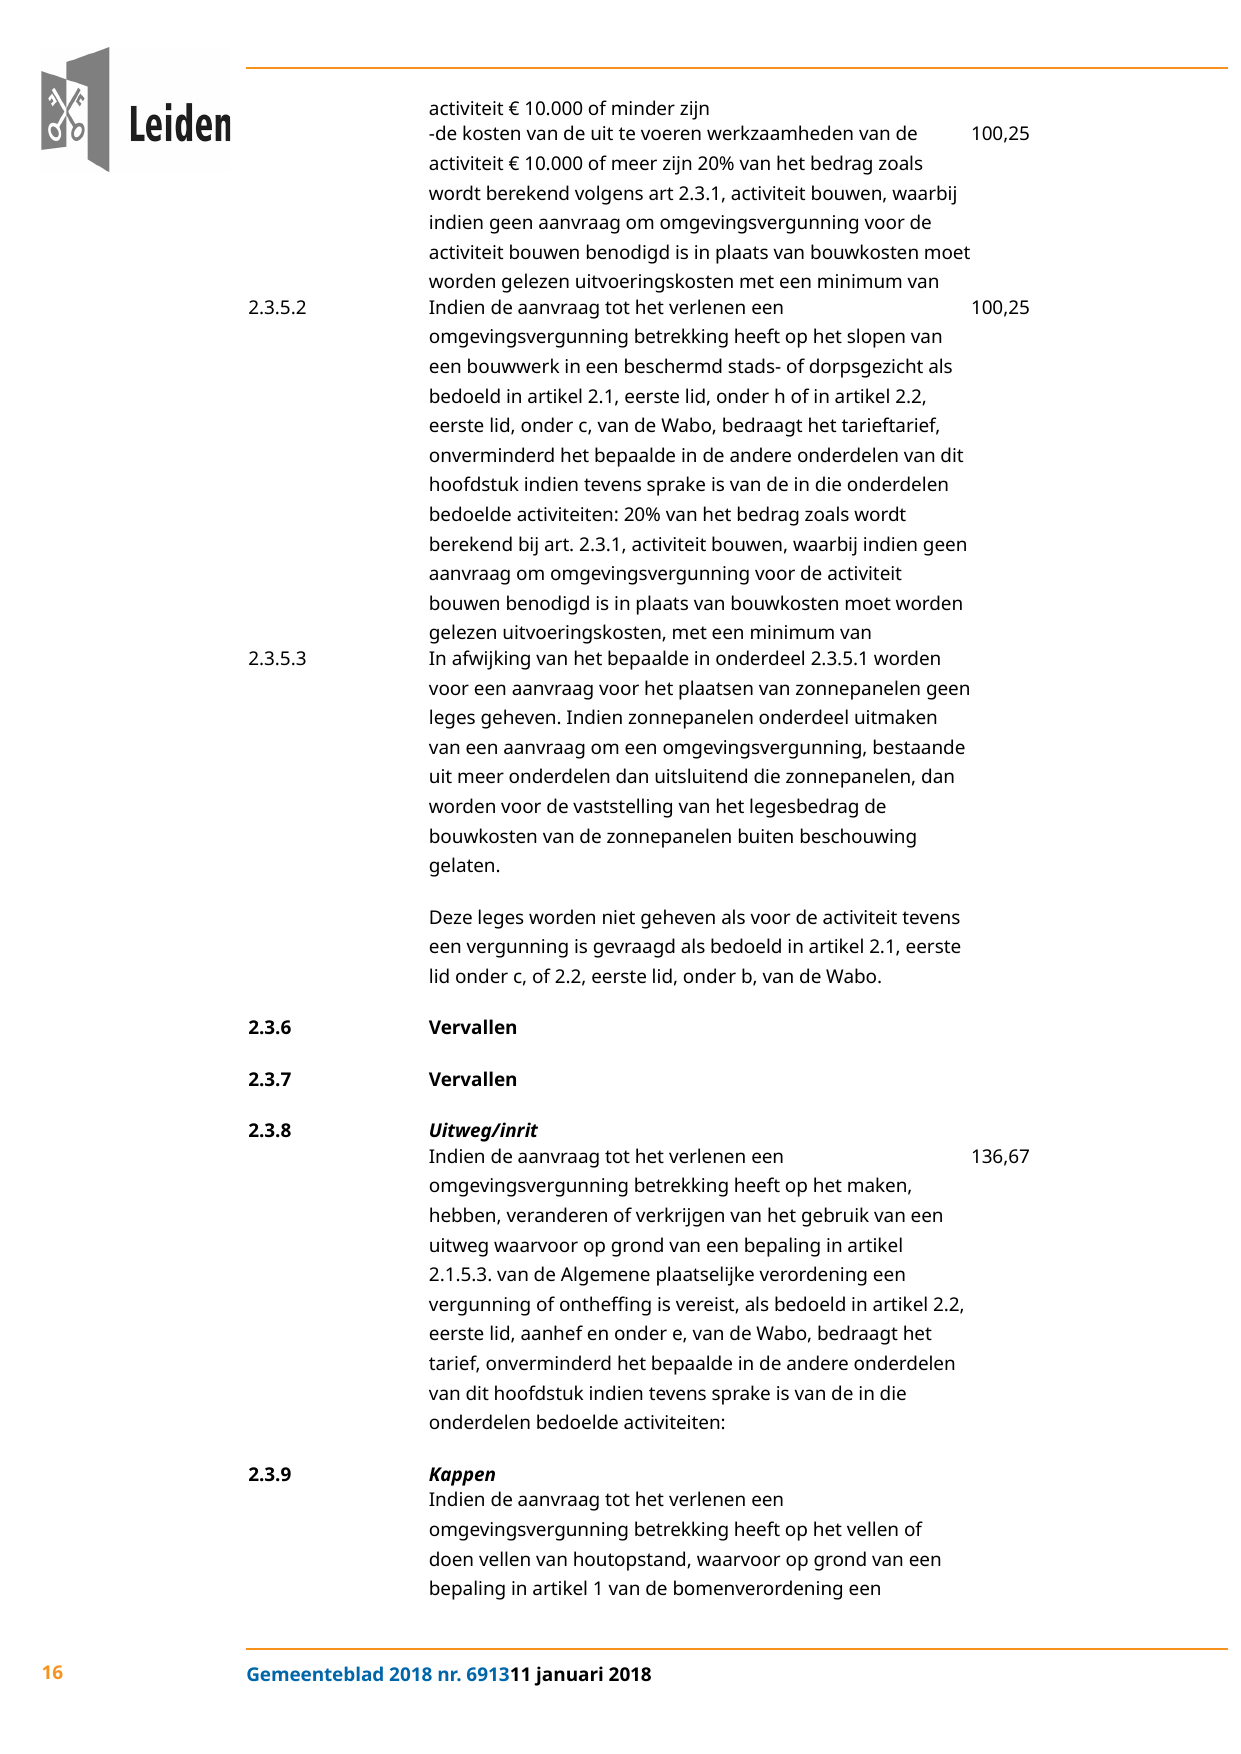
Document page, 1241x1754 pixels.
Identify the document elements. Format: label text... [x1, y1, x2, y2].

table_cell Indien de aanvraag tot het verlenen een omgevingsvergunning betrekking heeft op het slopen van een bouwwerk in een beschermd stads- of dorpsgezicht als bedoeld in artikel 2.1, eerste lid, onder h of in artikel 2.2, eerste lid, onder c, van de Wabo, bedraagt het tarieftarief, onverminderd het bepaalde in de andere onderdelen van dit hoofdstuk indien tevens sprake is van de in die onderdelen bedoelde activiteiten: 20% van het bedrag zoals wordt berekend bij art. 2.3.1, activiteit bouwen, waarbij indien geen aanvraag om omgevingsvergunning voor de activiteit bouwen benodigd is in plaats van bouwkosten moet worden gelezen uitvoeringskosten, met een minimum van [429, 294, 971, 645]
table_cell 136,67 [971, 1143, 1152, 1435]
table_cell [429, 989, 971, 1014]
table_cell [248, 878, 429, 904]
table_cell [248, 1143, 429, 1435]
table_cell [248, 1435, 429, 1461]
table_cell [971, 95, 1152, 121]
table_cell [971, 1118, 1152, 1143]
table_cell Indien de aanvraag tot het verlenen een omgevingsvergunning betrekking heeft op het vellen of doen vellen van houtopstand, waarvoor op grond van een bepaling in artikel 1 van de bomenverordening een [429, 1487, 971, 1601]
table_cell Uitweg/inrit [429, 1118, 971, 1143]
table_cell [971, 1066, 1152, 1092]
table_cell -de kosten van de uit te voeren werkzaamheden van de activiteit € 10.000 of meer zijn 20% van het bedrag zoals wordt berekend volgens art 2.3.1, activiteit bouwen, waarbij indien geen aanvraag om omgevingsvergunning voor de activiteit bouwen benodigd is in plaats van bouwkosten moet worden gelezen uitvoeringskosten met een minimum van [429, 121, 971, 294]
table_cell [248, 989, 429, 1014]
table_cell 2.3.7 [248, 1066, 429, 1092]
table_cell [248, 1040, 429, 1066]
table_cell [971, 1040, 1152, 1066]
table_cell 100,25 [971, 294, 1152, 645]
table_cell [429, 1092, 971, 1117]
table_cell Indien de aanvraag tot het verlenen een omgevingsvergunning betrekking heeft op het maken, hebben, veranderen of verkrijgen van het gebruik van een uitweg waarvoor op grond van een bepaling in artikel 2.1.5.3. van de Algemene plaatselijke verordening een vergunning of ontheffing is vereist, als bedoeld in artikel 2.2, eerste lid, aanhef en onder e, van de Wabo, bedraagt het tarief, onverminderd het bepaalde in de andere onderdelen van dit hoofdstuk indien tevens sprake is van de in die onderdelen bedoelde activiteiten: [429, 1143, 971, 1435]
table_cell [429, 1040, 971, 1066]
table_cell 2.3.6 [248, 1015, 429, 1040]
table_cell [971, 1461, 1152, 1487]
table_cell In afwijking van het bepaalde in onderdeel 2.3.5.1 worden voor een aanvraag voor het plaatsen van zonnepanelen geen leges geheven. Indien zonnepanelen onderdeel uitmaken van een aanvraag om een omgevingsvergunning, bestaande uit meer onderdelen dan uitsluitend die zonnepanelen, dan worden voor de vaststelling van het legesbedrag de bouwkosten van de zonnepanelen buiten beschouwing gelaten. [429, 645, 971, 878]
table_cell [429, 1435, 971, 1461]
table_cell [971, 989, 1152, 1014]
table_cell [248, 95, 429, 121]
table_cell [971, 878, 1152, 904]
table_cell 2.3.5.3 [248, 645, 429, 878]
table_cell Deze leges worden niet geheven als voor de activiteit tevens een vergunning is gevraagd als bedoeld in artikel 2.1, eerste lid onder c, of 2.2, eerste lid, onder b, van de Wabo. [429, 904, 971, 989]
table_cell [971, 645, 1152, 878]
table_cell Vervallen [429, 1066, 971, 1092]
table_cell Kappen [429, 1461, 971, 1487]
table_cell 2.3.9 [248, 1461, 429, 1487]
table_cell Vervallen [429, 1015, 971, 1040]
table_cell [248, 1092, 429, 1117]
table_cell [971, 1435, 1152, 1461]
table_cell [248, 904, 429, 989]
table_cell [429, 878, 971, 904]
table_cell [971, 1487, 1152, 1601]
table_cell [248, 1487, 429, 1601]
table_cell [248, 121, 429, 294]
table_cell 2.3.5.2 [248, 294, 429, 645]
table_cell activiteit € 10.000 of minder zijn [429, 95, 971, 121]
table_cell 100,25 [971, 121, 1152, 294]
table_cell [971, 1015, 1152, 1040]
picture [41, 47, 231, 172]
table_cell [971, 904, 1152, 989]
table_cell 2.3.8 [248, 1118, 429, 1143]
table_cell [971, 1092, 1152, 1117]
